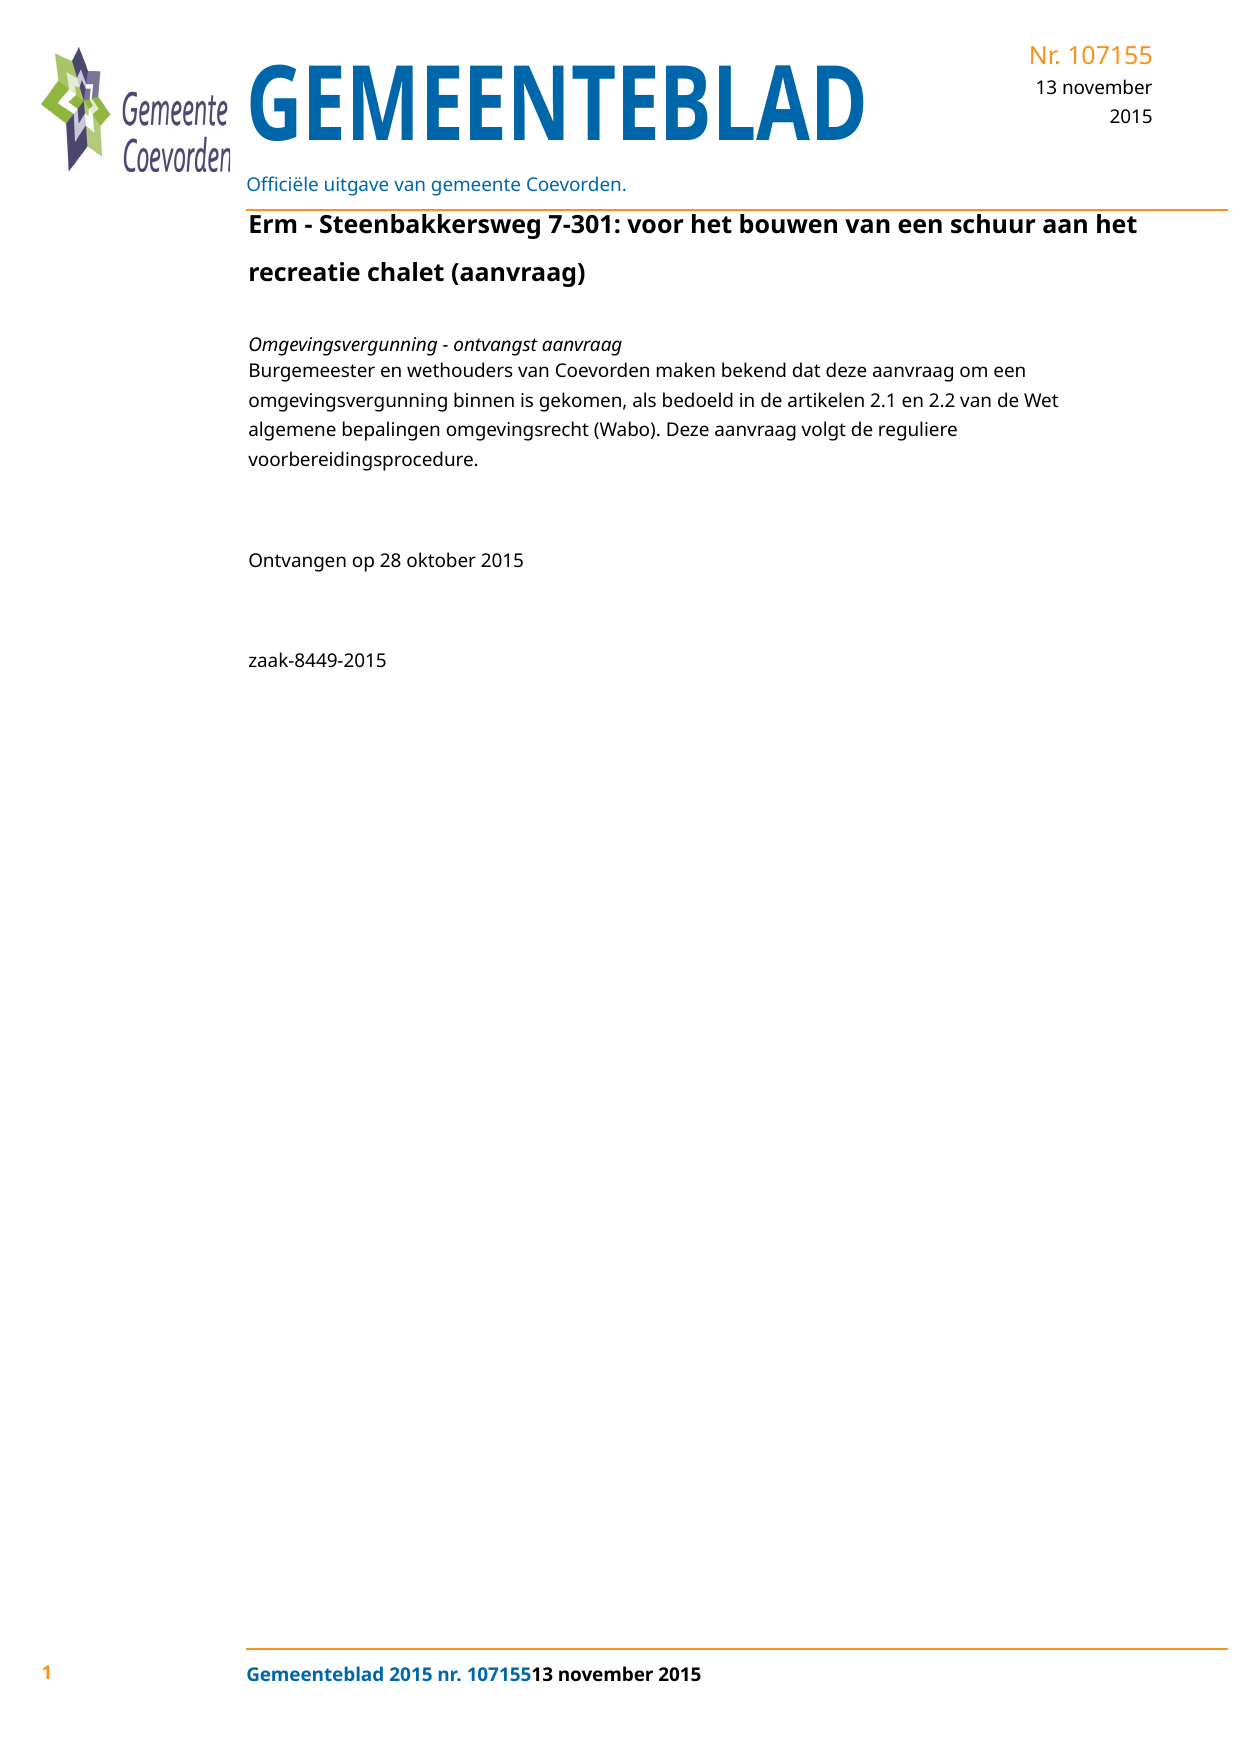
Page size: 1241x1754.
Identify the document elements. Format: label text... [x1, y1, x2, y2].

text Ontvangen op 28 oktober 2015 [248, 547, 1152, 572]
text zaak-8449-2015 [248, 648, 1152, 673]
text Erm - Steenbakkersweg 7-301: voor het bouwen van een schuur aan het recreatie chalet (aanvraag) [248, 211, 1152, 288]
text Omgevingsvergunning - ontvangst aanvraag [248, 331, 1152, 357]
text Burgemeester en wethouders van Coevorden maken bekend dat deze aanvraag om een omgevingsvergunning binnen is gekomen, als bedoeld in de artikelen 2.1 en 2.2 van de Wet algemene bepalingen omgevingsrecht (Wabo). Deze aanvraag volgt de reguliere voorbereidingsprocedure. [248, 357, 1152, 472]
picture [41, 47, 231, 172]
